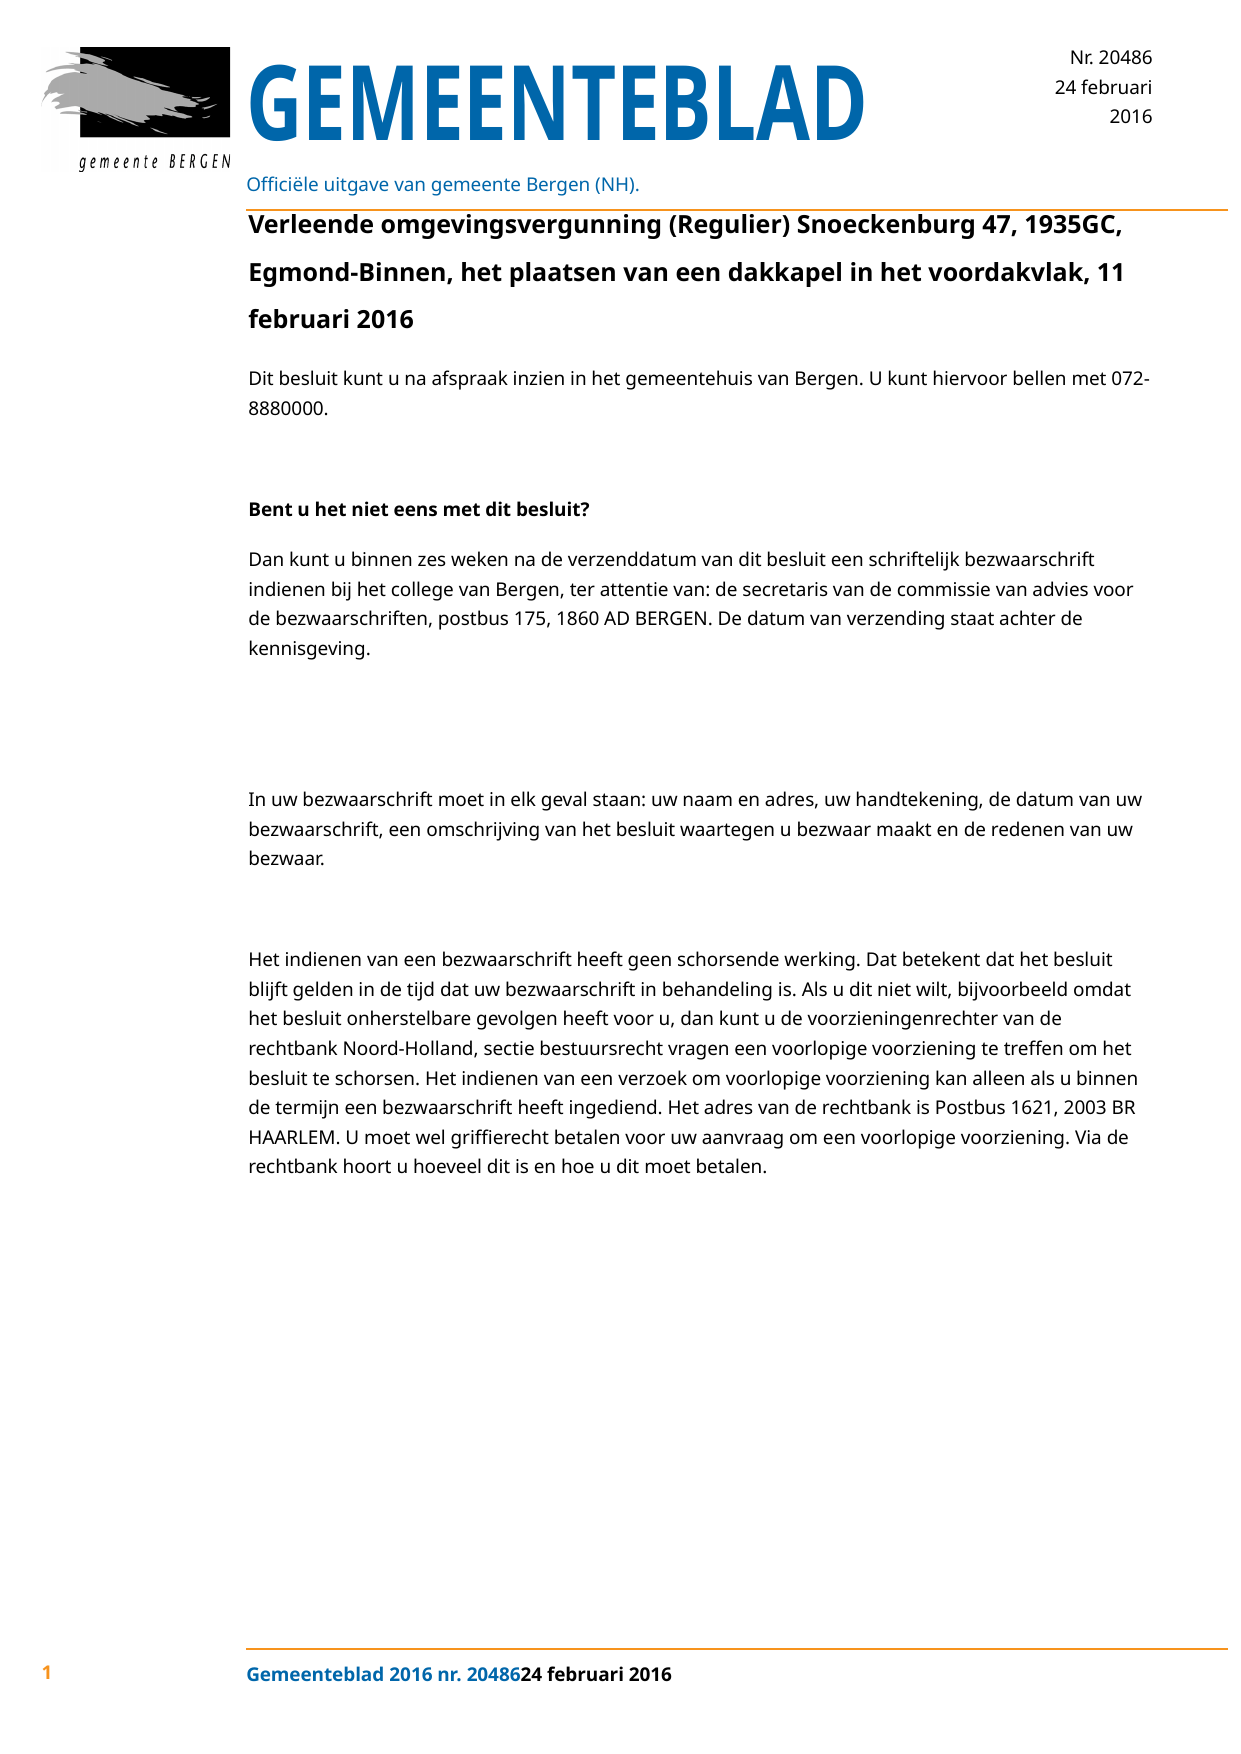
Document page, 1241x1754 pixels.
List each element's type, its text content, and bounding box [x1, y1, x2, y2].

text In uw bezwaarschrift moet in elk geval staan: uw naam en adres, uw handtekening, de datum van uw bezwaarschrift, een omschrijving van het besluit waartegen u bezwaar maakt en de redenen van uw bezwaar. [248, 786, 1152, 871]
text Dan kunt u binnen zes weken na de verzenddatum van dit besluit een schriftelijk bezwaarschrift indienen bij het college van Bergen, ter attentie van: de secretaris van de commissie van advies voor de bezwaarschriften, postbus 175, 1860 AD BERGEN. De datum van verzending staat achter de kennisgeving. [248, 546, 1152, 661]
picture [41, 47, 231, 172]
text Bent u het niet eens met dit besluit? [248, 496, 1152, 522]
text Verleende omgevingsvergunning (Regulier) Snoeckenburg 47, 1935GC, Egmond-Binnen, het plaatsen van een dakkapel in het voordakvlak, 11 februari 2016 [248, 211, 1152, 336]
text Het indienen van een bezwaarschrift heeft geen schorsende werking. Dat betekent dat het besluit blijft gelden in de tijd dat uw bezwaarschrift in behandeling is. Als u dit niet wilt, bijvoorbeeld omdat het besluit onherstelbare gevolgen heeft voor u, dan kunt u de voorzieningenrechter van de rechtbank Noord-Holland, sectie bestuursrecht vragen een voorlopige voorziening te treffen om het besluit te schorsen. Het indienen van een verzoek om voorlopige voorziening kan alleen als u binnen de termijn een bezwaarschrift heeft ingediend. Het adres van de rechtbank is Postbus 1621, 2003 BR HAARLEM. U moet wel griffierecht betalen voor uw aanvraag om een voorlopige voorziening. Via de rechtbank hoort u hoeveel dit is en hoe u dit moet betalen. [248, 946, 1152, 1179]
text Dit besluit kunt u na afspraak inzien in het gemeentehuis van Bergen. U kunt hiervoor bellen met 072-8880000. [248, 366, 1152, 421]
